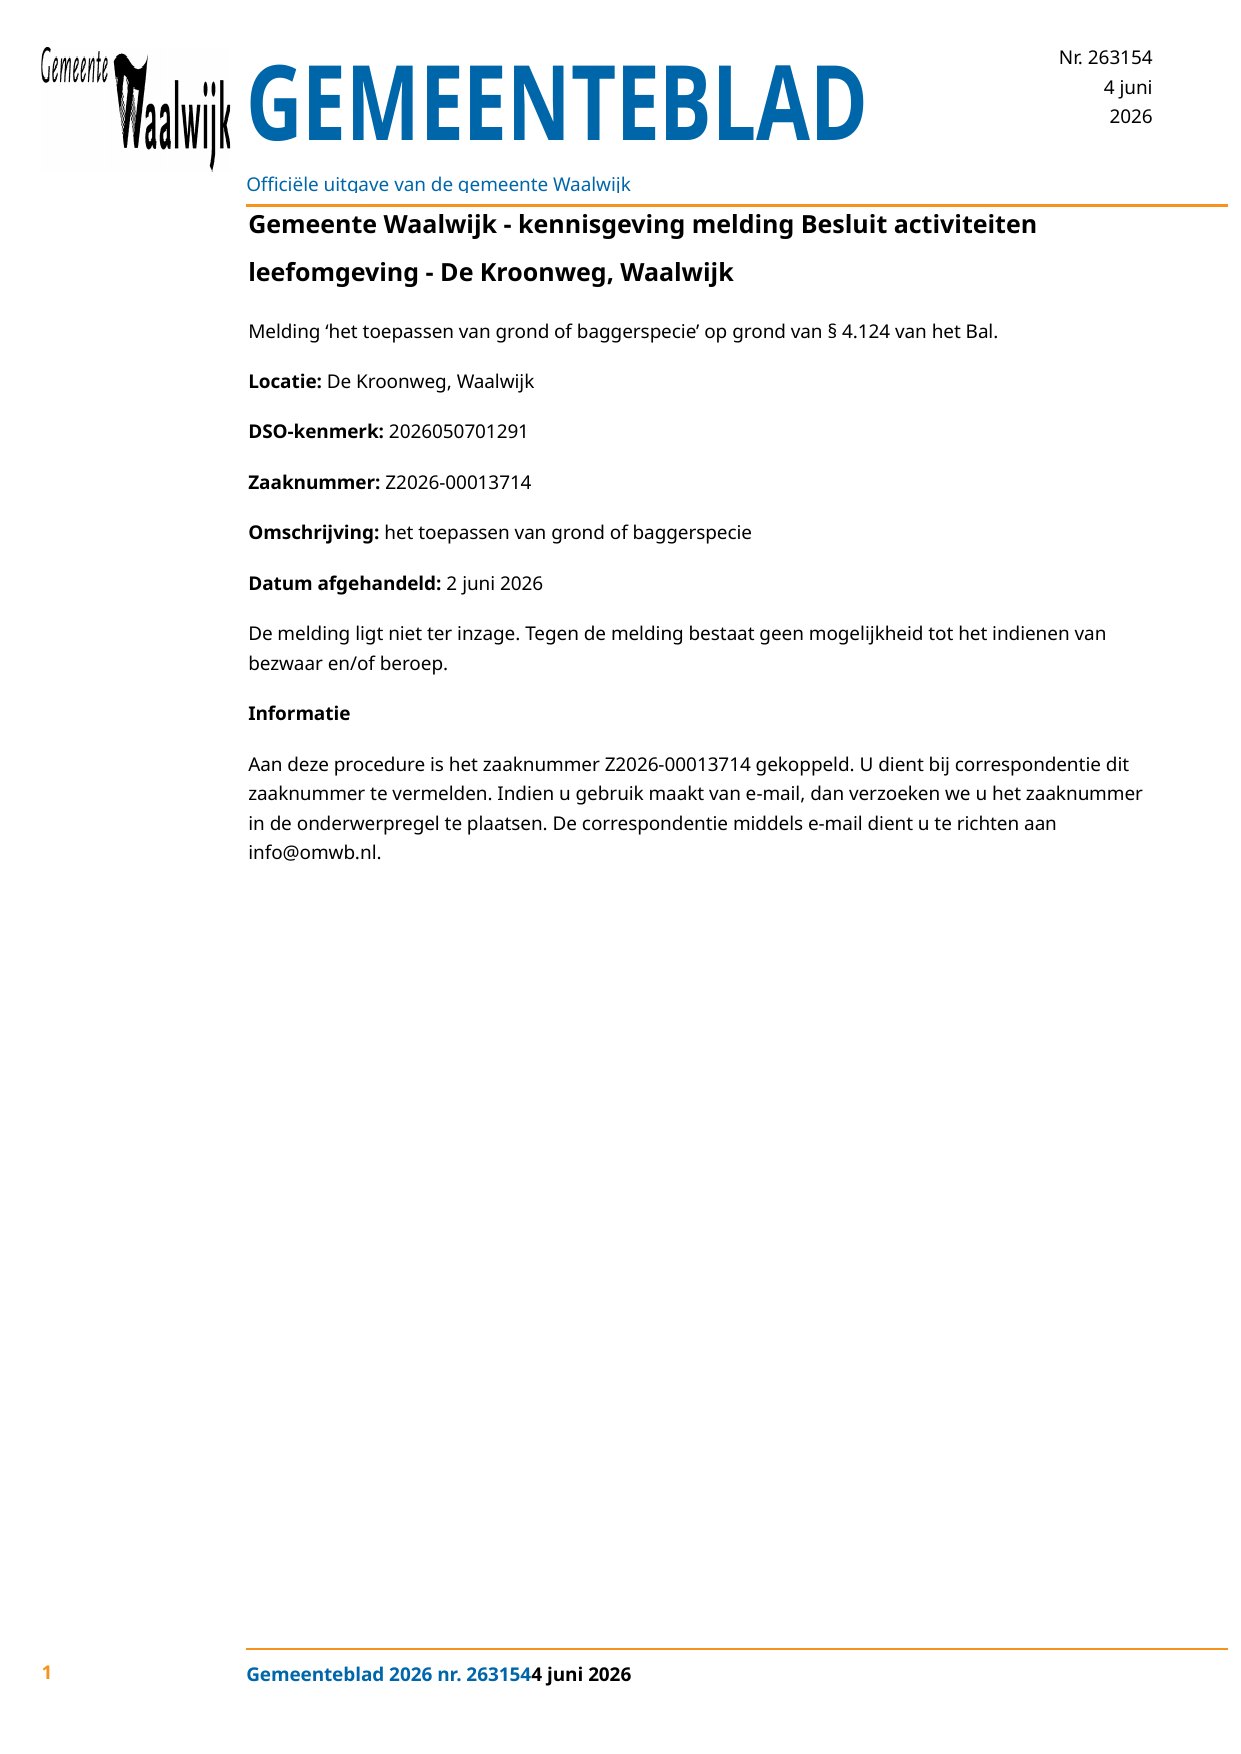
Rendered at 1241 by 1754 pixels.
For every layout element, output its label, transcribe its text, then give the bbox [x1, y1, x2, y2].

picture [41, 47, 231, 172]
text Locatie: De Kroonweg, Waalwijk [248, 368, 1152, 394]
text Datum afgehandeld: 2 juni 2026 [248, 570, 1152, 596]
text Omschrijving: het toepassen van grond of baggerspecie [248, 519, 1152, 545]
text Informatie [248, 700, 1152, 726]
text Aan deze procedure is het zaaknummer Z2026-00013714 gekoppeld. U dient bij correspondentie dit zaaknummer te vermelden. Indien u gebruik maakt van e-mail, dan verzoeken we u het zaaknummer in de onderwerpregel te plaatsen. De correspondentie middels e-mail dient u te richten aan info@omwb.nl. [248, 751, 1152, 865]
text Melding ‘het toepassen van grond of baggerspecie’ op grond van § 4.124 van het Bal. [248, 318, 1152, 344]
text Zaaknummer: Z2026-00013714 [248, 469, 1152, 495]
text Gemeente Waalwijk - kennisgeving melding Besluit activiteiten leefomgeving - De Kroonweg, Waalwijk [248, 207, 1152, 288]
text De melding ligt niet ter inzage. Tegen de melding bestaat geen mogelijkheid tot het indienen van bezwaar en/of beroep. [248, 620, 1152, 676]
text DSO-kenmerk: 2026050701291 [248, 419, 1152, 444]
